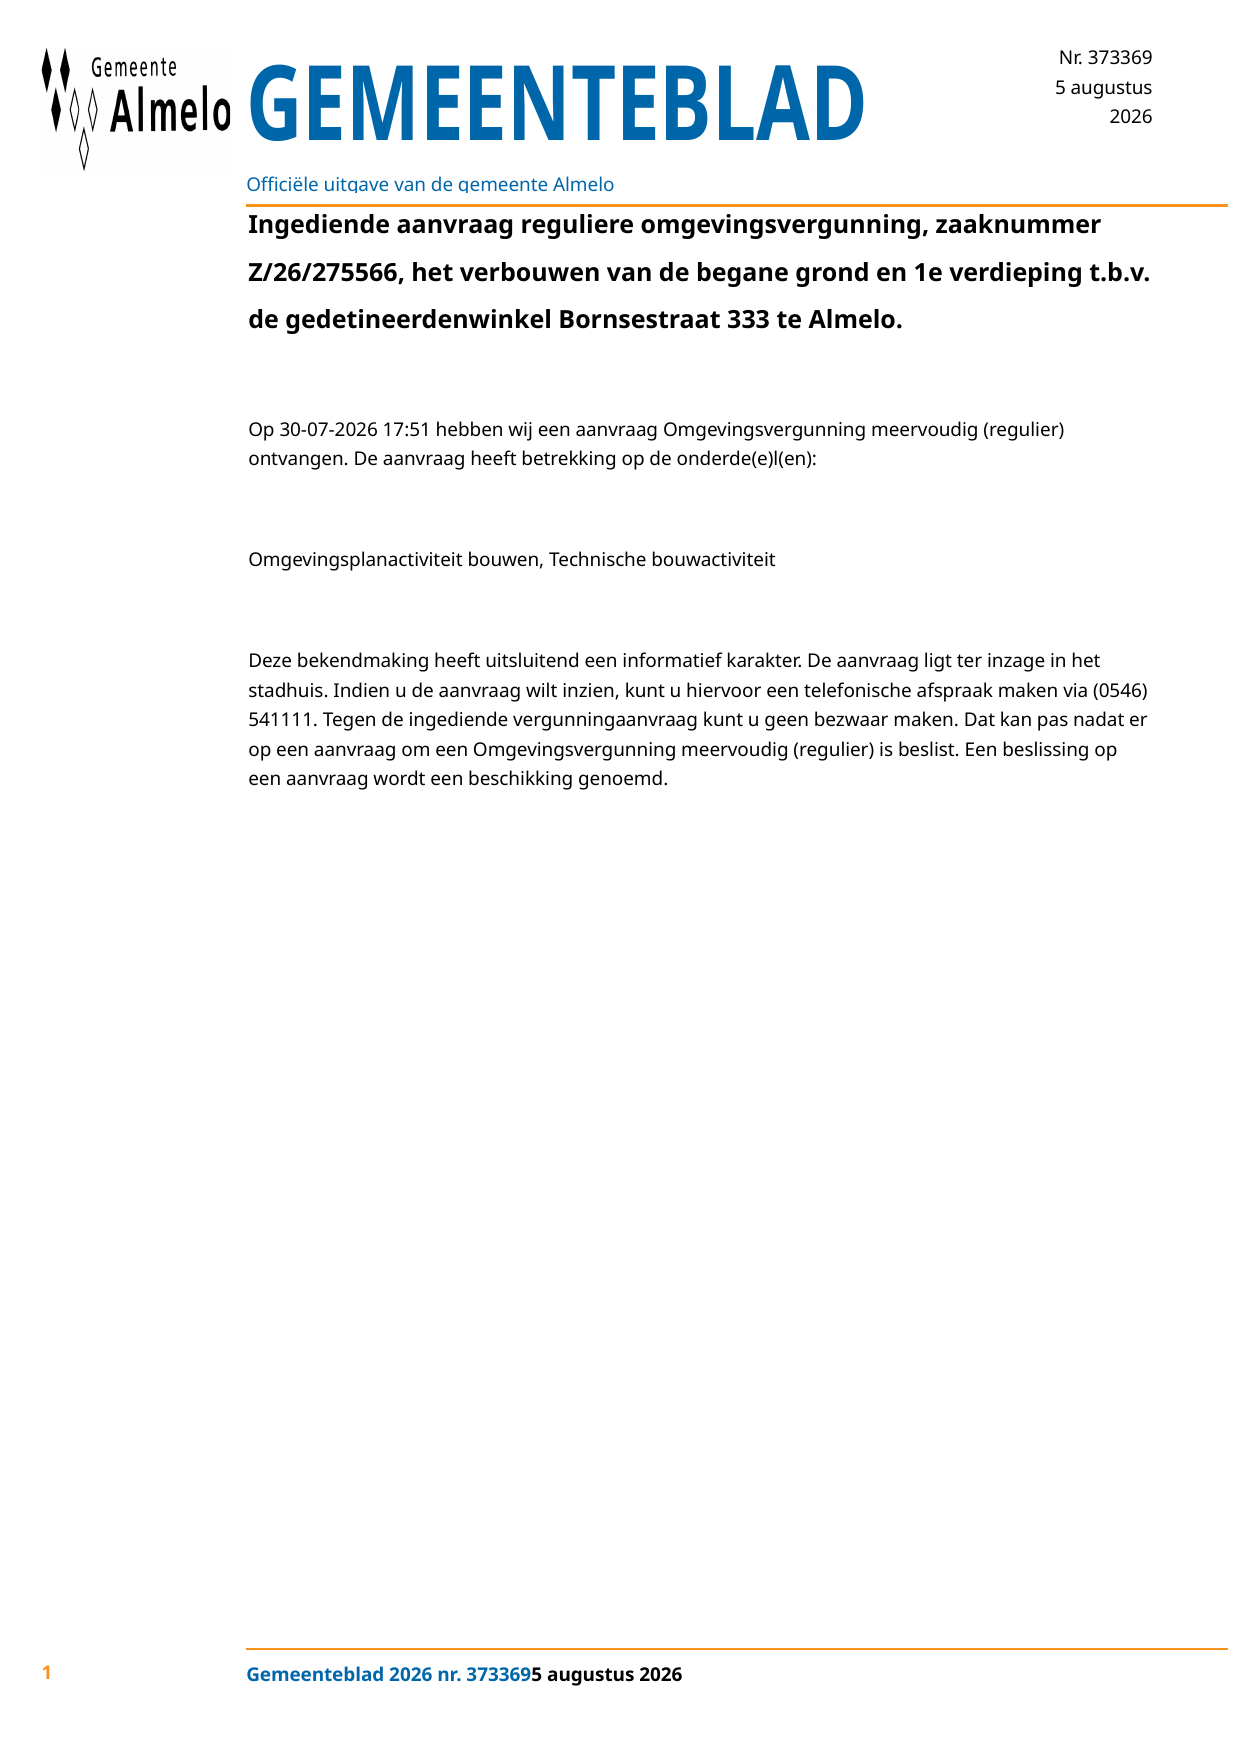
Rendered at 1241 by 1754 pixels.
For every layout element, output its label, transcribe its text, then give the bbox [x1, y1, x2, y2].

picture [41, 47, 231, 172]
text Deze bekendmaking heeft uitsluitend een informatief karakter. De aanvraag ligt ter inzage in het stadhuis. Indien u de aanvraag wilt inzien, kunt u hiervoor een telefonische afspraak maken via (0546) 541111. Tegen de ingediende vergunningaanvraag kunt u geen bezwaar maken. Dat kan pas nadat er op een aanvraag om een Omgevingsvergunning meervoudig (regulier) is beslist. Een beslissing op een aanvraag wordt een beschikking genoemd. [248, 647, 1152, 791]
text Op 30-07-2026 17:51 hebben wij een aanvraag Omgevingsvergunning meervoudig (regulier) ontvangen. De aanvraag heeft betrekking op de onderde(e)l(en): [248, 416, 1152, 471]
text Ingediende aanvraag reguliere omgevingsvergunning, zaaknummer Z/26/275566, het verbouwen van de begane grond en 1e verdieping t.b.v. de gedetineerdenwinkel Bornsestraat 333 te Almelo. [248, 207, 1152, 336]
text Omgevingsplanactiviteit bouwen, Technische bouwactiviteit [248, 546, 1152, 572]
